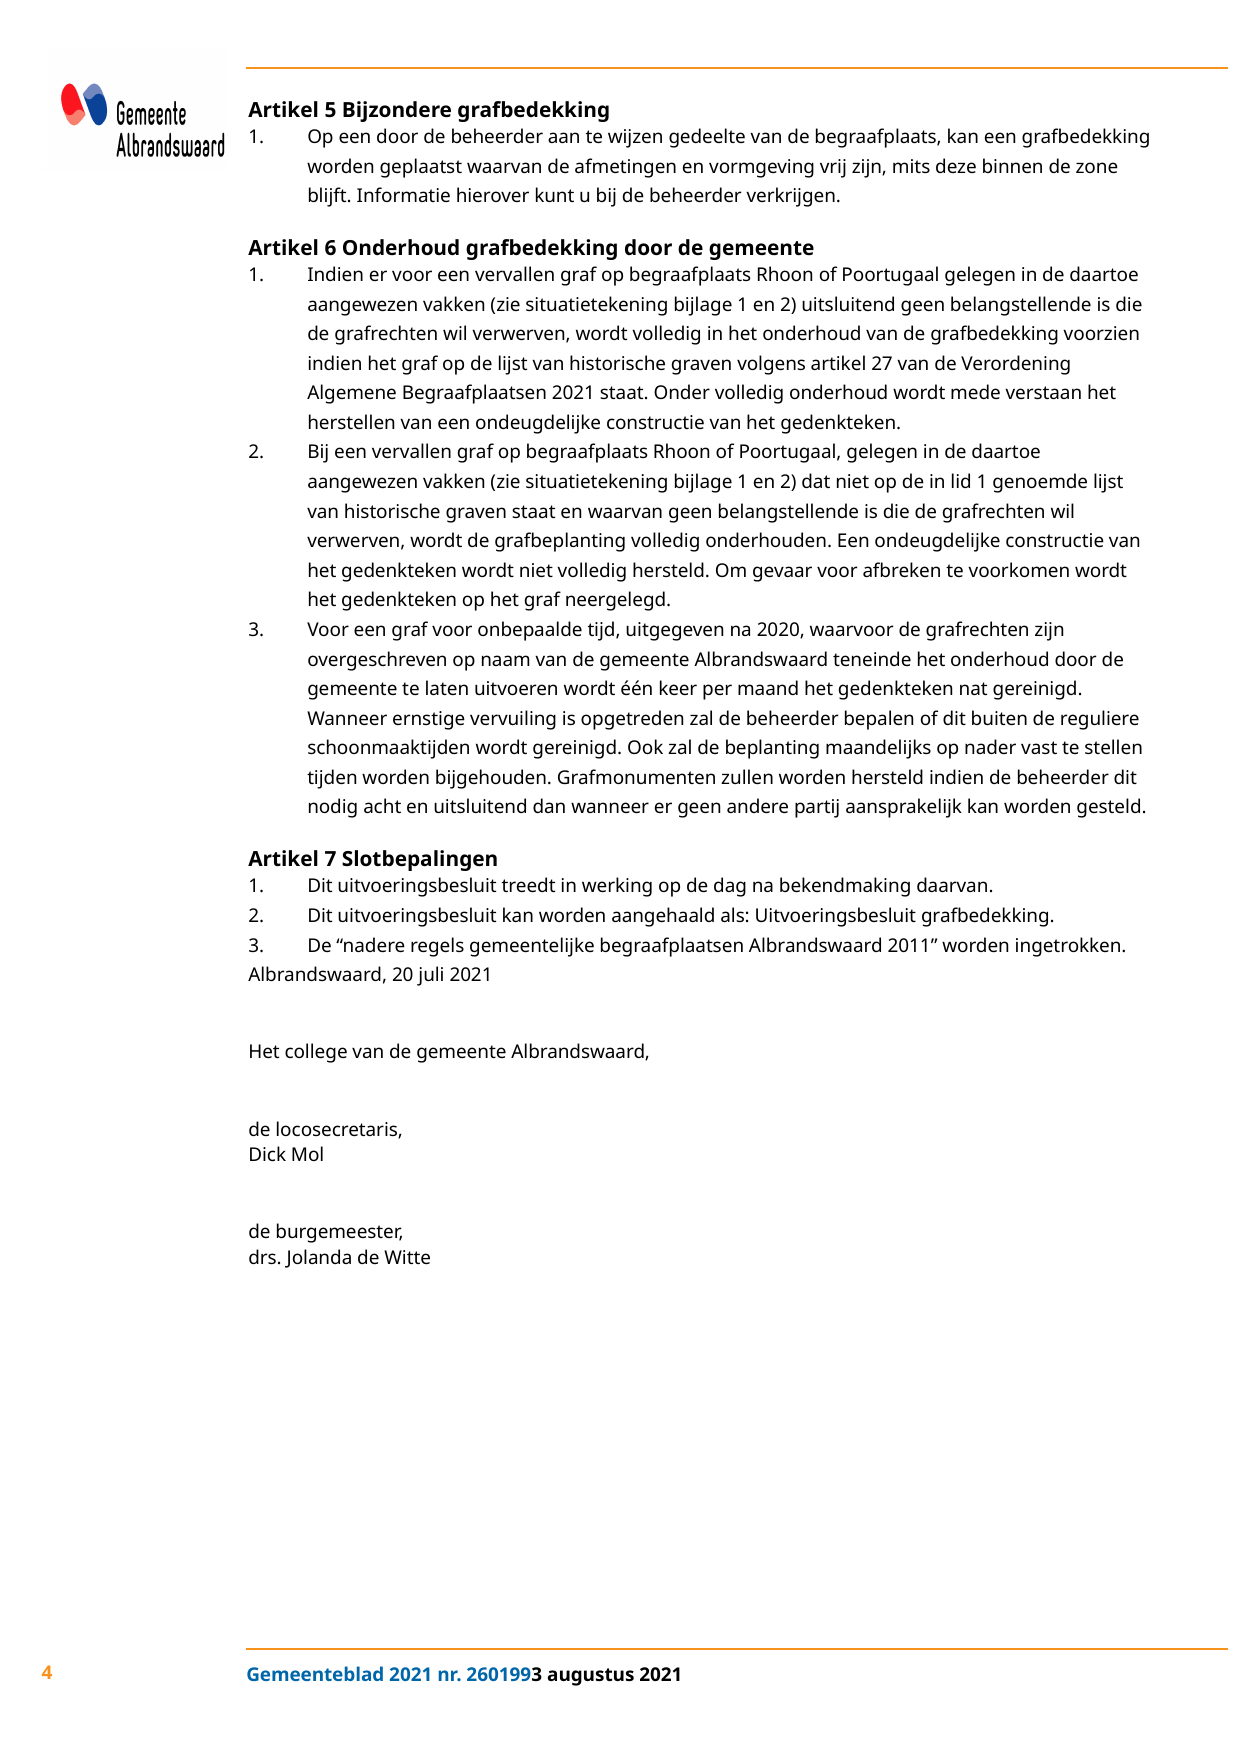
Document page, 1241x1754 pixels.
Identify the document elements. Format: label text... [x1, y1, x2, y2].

text Het college van de gemeente Albrandswaard, [248, 1038, 1152, 1064]
list De “nadere regels gemeentelijke begraafplaatsen Albrandswaard 2011” worden ingetrokken. [248, 932, 1152, 957]
text de burgemeester, [248, 1219, 1152, 1244]
text Albrandswaard, 20 juli 2021 [248, 961, 1152, 987]
text Artikel 6 Onderhoud grafbedekking door de gemeente [248, 233, 1152, 261]
list Dit uitvoeringsbesluit treedt in werking op de dag na bekendmaking daarvan. [248, 873, 1152, 898]
text drs. Jolanda de Witte [248, 1244, 1152, 1270]
list Bij een vervallen graf op begraafplaats Rhoon of Poortugaal, gelegen in de daartoe aangewezen vakken (zie situatietekening bijlage 1 en 2) dat niet op de in lid 1 genoemde lijst van historische graven staat en waarvan geen belangstellende is die de grafrechten wil verwerven, wordt de grafbeplanting volledig onderhouden. Een ondeugdelijke constructie van het gedenkteken wordt niet volledig hersteld. Om gevaar voor afbreken te voorkomen wordt het gedenkteken op het graf neergelegd. [248, 439, 1152, 612]
text Artikel 7 Slotbepalingen [248, 844, 1152, 873]
text de locosecretaris, [248, 1116, 1152, 1141]
list Op een door de beheerder aan te wijzen gedeelte van de begraafplaats, kan een grafbedekking worden geplaatst waarvan de afmetingen en vormgeving vrij zijn, mits deze binnen de zone blijft. Informatie hierover kunt u bij de beheerder verkrijgen. [248, 123, 1152, 208]
text Dick Mol [248, 1141, 1152, 1167]
list Voor een graf voor onbepaalde tijd, uitgegeven na 2020, waarvoor de grafrechten zijn overgeschreven op naam van de gemeente Albrandswaard teneinde het onderhoud door de gemeente te laten uitvoeren wordt één keer per maand het gedenkteken nat gereinigd. Wanneer ernstige vervuiling is opgetreden zal de beheerder bepalen of dit buiten de reguliere schoonmaaktijden wordt gereinigd. Ook zal de beplanting maandelijks op nader vast te stellen tijden worden bijgehouden. Grafmonumenten zullen worden hersteld indien de beheerder dit nodig acht en uitsluitend dan wanneer er geen andere partij aansprakelijk kan worden gesteld. [248, 616, 1152, 819]
text Artikel 5 Bijzondere grafbedekking [248, 95, 1152, 123]
picture [41, 47, 231, 172]
list Indien er voor een vervallen graf op begraafplaats Rhoon of Poortugaal gelegen in de daartoe aangewezen vakken (zie situatietekening bijlage 1 en 2) uitsluitend geen belangstellende is die de grafrechten wil verwerven, wordt volledig in het onderhoud van de grafbedekking voorzien indien het graf op de lijst van historische graven volgens artikel 27 van de Verordening Algemene Begraafplaatsen 2021 staat. Onder volledig onderhoud wordt mede verstaan het herstellen van een ondeugdelijke constructie van het gedenkteken. [248, 261, 1152, 435]
list Dit uitvoeringsbesluit kan worden aangehaald als: Uitvoeringsbesluit grafbedekking. [248, 902, 1152, 928]
